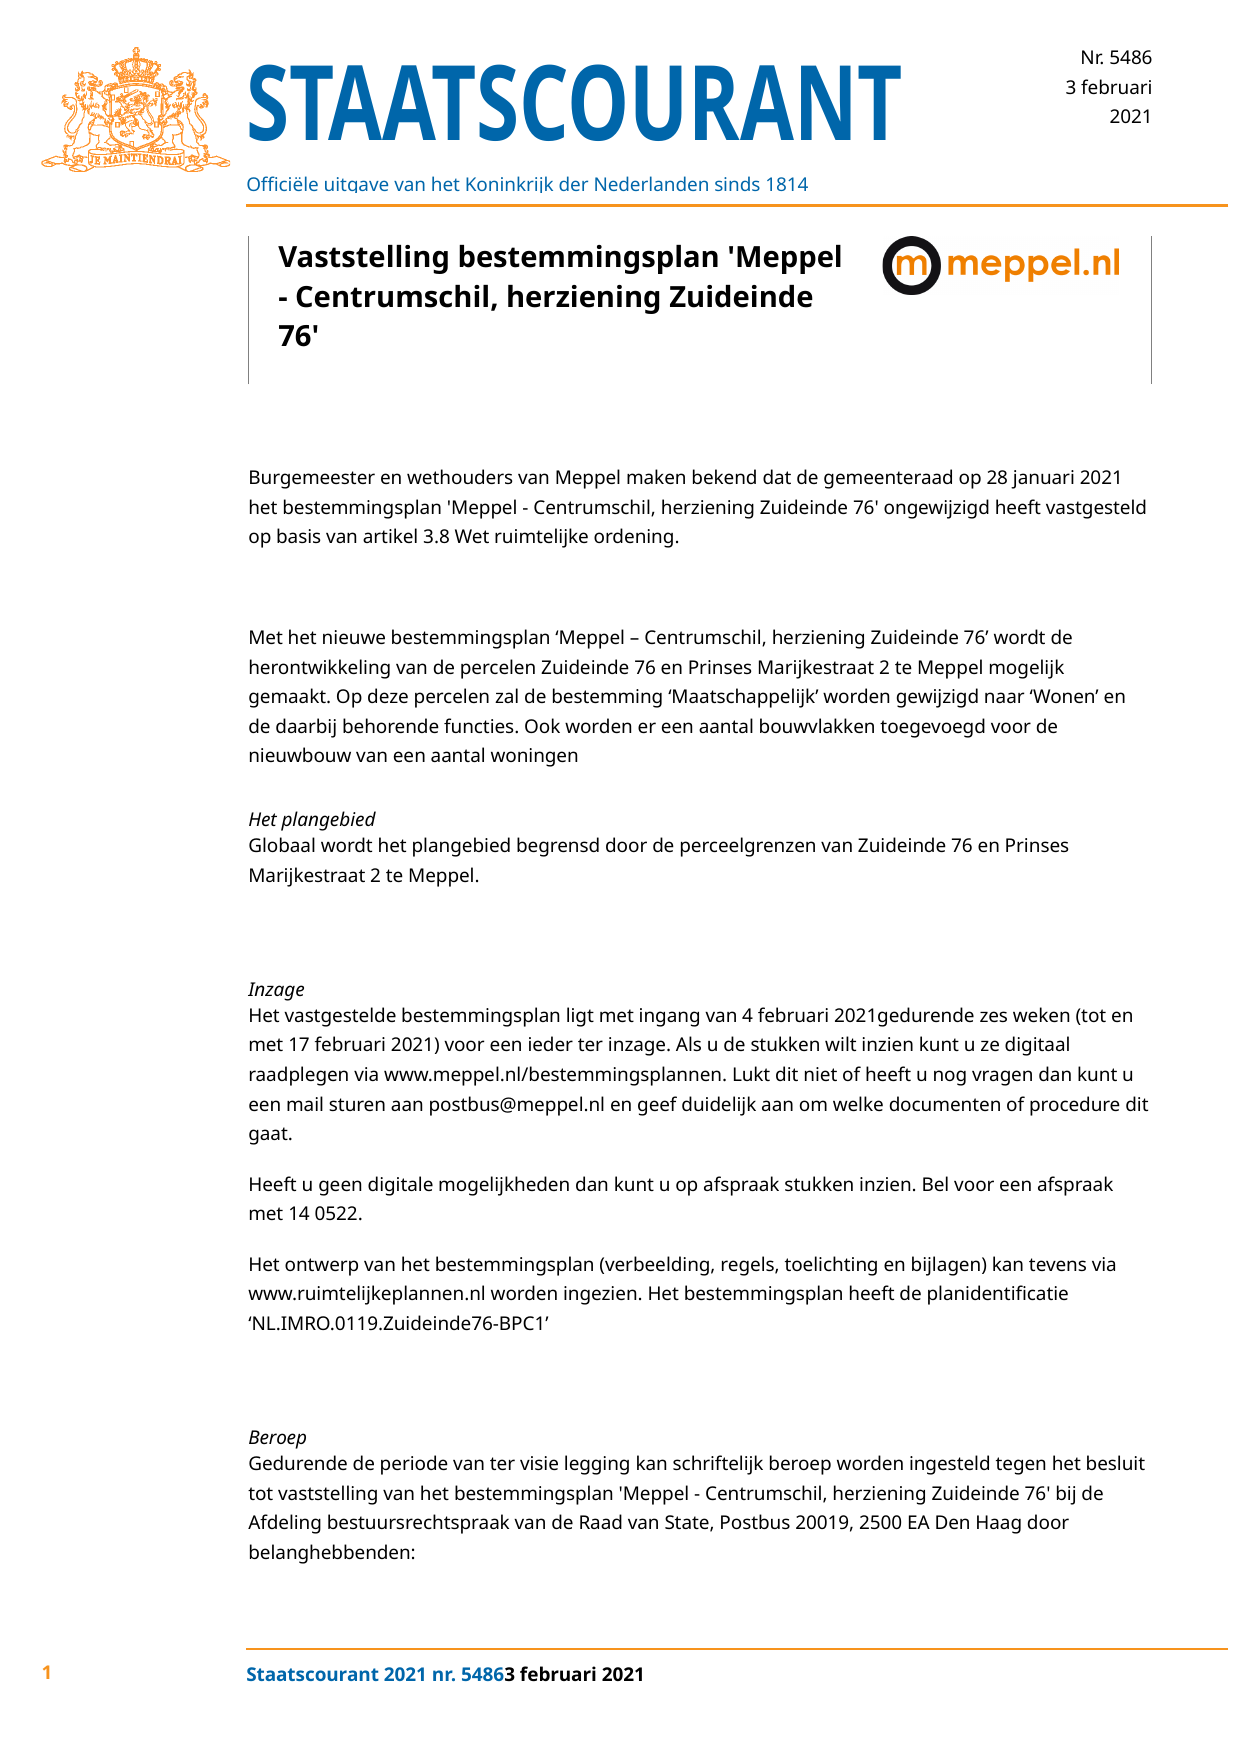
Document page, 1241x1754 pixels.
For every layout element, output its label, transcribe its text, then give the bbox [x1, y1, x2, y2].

text Beroep [248, 1424, 1152, 1450]
text Inzage [248, 976, 1152, 1002]
table_header [850, 236, 1151, 384]
table_header Vaststelling bestemmingsplan 'Meppel - Centrumschil, herziening Zuideinde 76' [249, 236, 850, 384]
text Heeft u geen digitale mogelijkheden dan kunt u op afspraak stukken inzien. Bel voor een afspraak met 14 0522. [248, 1171, 1152, 1226]
text Met het nieuwe bestemmingsplan ‘Meppel – Centrumschil, herziening Zuideinde 76’ wordt de herontwikkeling van de percelen Zuideinde 76 en Prinses Marijkestraat 2 te Meppel mogelijk gemaakt. Op deze percelen zal de bestemming ‘Maatschappelijk’ worden gewijzigd naar ‘Wonen’ en de daarbij behorende functies. Ook worden er een aantal bouwvlakken toegevoegd voor de nieuwbouw van een aantal woningen [248, 624, 1152, 768]
text Globaal wordt het plangebied begrensd door de perceelgrenzen van Zuideinde 76 en Prinses Marijkestraat 2 te Meppel. [248, 832, 1152, 888]
text Gedurende de periode van ter visie legging kan schriftelijk beroep worden ingesteld tegen het besluit tot vaststelling van het bestemmingsplan 'Meppel - Centrumschil, herziening Zuideinde 76' bij de Afdeling bestuursrechtspraak van de Raad van State, Postbus 20019, 2500 EA Den Haag door belanghebbenden: [248, 1450, 1152, 1564]
text Burgemeester en wethouders van Meppel maken bekend dat de gemeenteraad op 28 januari 2021 het bestemmingsplan 'Meppel - Centrumschil, herziening Zuideinde 76' ongewijzigd heeft vastgesteld op basis van artikel 3.8 Wet ruimtelijke ordening. [248, 464, 1152, 549]
picture [41, 47, 231, 172]
text Het ontwerp van het bestemmingsplan (verbeelding, regels, toelichting en bijlagen) kan tevens via www.ruimtelijkeplannen.nl worden ingezien. Het bestemmingsplan heeft de planidentificatie ‘NL.IMRO.0119.Zuideinde76-BPC1’ [248, 1251, 1152, 1336]
text Het vastgestelde bestemmingsplan ligt met ingang van 4 februari 2021gedurende zes weken (tot en met 17 februari 2021) voor een ieder ter inzage. Als u de stukken wilt inzien kunt u ze digitaal raadplegen via www.meppel.nl/bestemmingsplannen. Lukt dit niet of heeft u nog vragen dan kunt u een mail sturen aan postbus@meppel.nl en geef duidelijk aan om welke documenten of procedure dit gaat. [248, 1002, 1152, 1146]
text Het plangebied [248, 807, 1152, 832]
picture [882, 236, 1119, 295]
